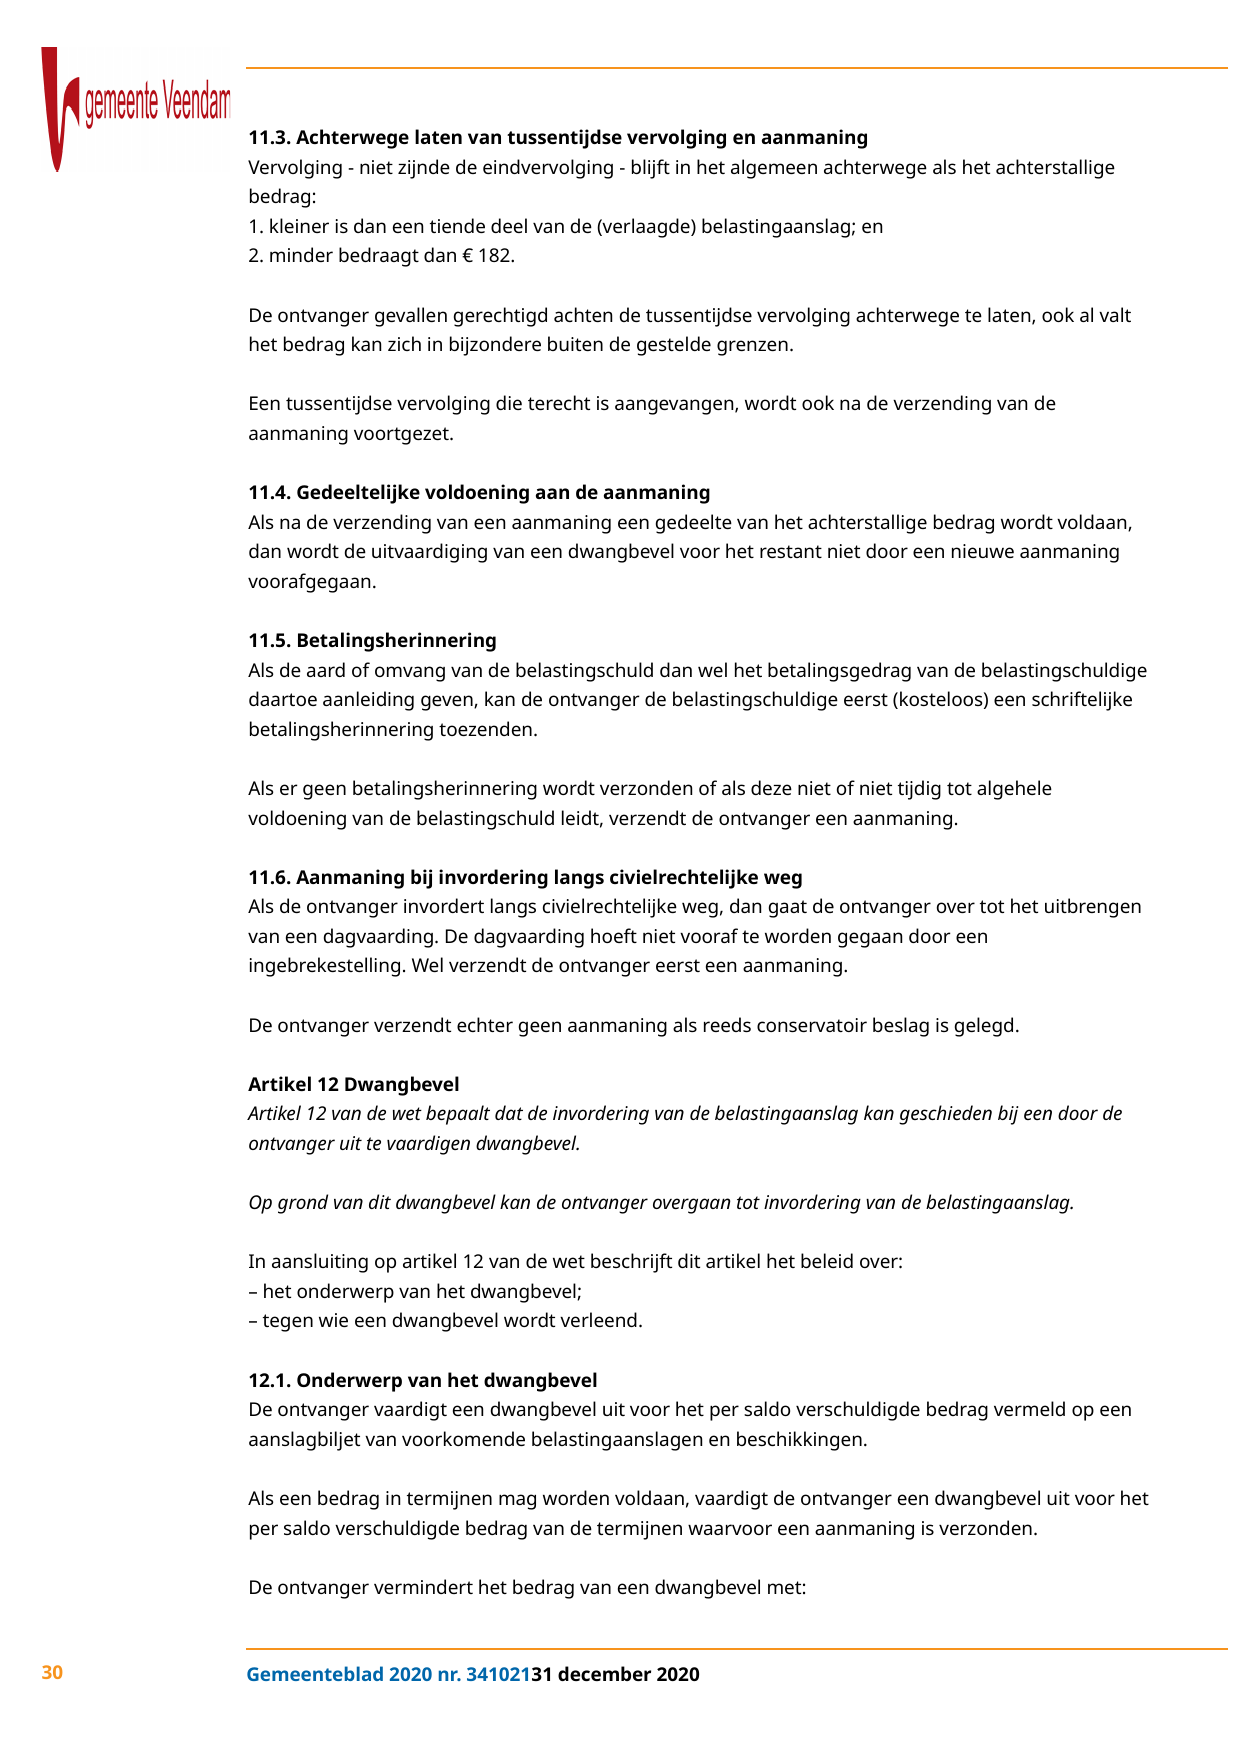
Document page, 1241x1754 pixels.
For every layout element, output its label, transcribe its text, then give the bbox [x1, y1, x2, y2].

text 12.1. Onderwerp van het dwangbevel [248, 1367, 1152, 1393]
picture [41, 47, 231, 172]
text Als de ontvanger invordert langs civielrechtelijke weg, dan gaat de ontvanger over tot het uitbrengen van een dagvaarding. De dagvaarding hoeft niet vooraf te worden gegaan door een ingebrekestelling. Wel verzendt de ontvanger eerst een aanmaning. [248, 893, 1152, 978]
text Een tussentijdse vervolging die terecht is aangevangen, wordt ook na de verzending van de aanmaning voortgezet. [248, 391, 1152, 446]
text Artikel 12 van de wet bepaalt dat de invordering van de belastingaanslag kan geschieden bij een door de ontvanger uit te vaardigen dwangbevel. [248, 1101, 1152, 1156]
text Als de aard of omvang van de belastingschuld dan wel het betalingsgedrag van de belastingschuldige daartoe aanleiding geven, kan de ontvanger de belastingschuldige eerst (kosteloos) een schriftelijke betalingsherinnering toezenden. [248, 657, 1152, 742]
text De ontvanger gevallen gerechtigd achten de tussentijdse vervolging achterwege te laten, ook al valt het bedrag kan zich in bijzondere buiten de gestelde grenzen. [248, 302, 1152, 357]
text Als er geen betalingsherinnering wordt verzonden of als deze niet of niet tijdig tot algehele voldoening van de belastingschuld leidt, verzendt de ontvanger een aanmaning. [248, 775, 1152, 831]
text 1. kleiner is dan een tiende deel van de (verlaagde) belastingaanslag; en [248, 213, 1152, 239]
text Als na de verzending van een aanmaning een gedeelte van het achterstallige bedrag wordt voldaan, dan wordt de uitvaardiging van een dwangbevel voor het restant niet door een nieuwe aanmaning voorafgegaan. [248, 509, 1152, 594]
text – tegen wie een dwangbevel wordt verleend. [248, 1308, 1152, 1333]
text 2. minder bedraagt dan € 182. [248, 243, 1152, 268]
text – het onderwerp van het dwangbevel; [248, 1278, 1152, 1304]
text De ontvanger vaardigt een dwangbevel uit voor het per saldo verschuldigde bedrag vermeld op een aanslagbiljet van voorkomende belastingaanslagen en beschikkingen. [248, 1396, 1152, 1452]
text 11.6. Aanmaning bij invordering langs civielrechtelijke weg [248, 864, 1152, 890]
text 11.4. Gedeeltelijke voldoening aan de aanmaning [248, 479, 1152, 505]
text De ontvanger vermindert het bedrag van een dwangbevel met: [248, 1574, 1152, 1600]
text Op grond van dit dwangbevel kan de ontvanger overgaan tot invordering van de belastingaanslag. [248, 1189, 1152, 1215]
text Artikel 12 Dwangbevel [248, 1071, 1152, 1097]
text 11.5. Betalingsherinnering [248, 627, 1152, 653]
text Als een bedrag in termijnen mag worden voldaan, vaardigt de ontvanger een dwangbevel uit voor het per saldo verschuldigde bedrag van de termijnen waarvoor een aanmaning is verzonden. [248, 1485, 1152, 1541]
text Vervolging - niet zijnde de eindvervolging - blijft in het algemeen achterwege als het achterstallige bedrag: [248, 154, 1152, 209]
text 11.3. Achterwege laten van tussentijdse vervolging en aanmaning [248, 124, 1152, 150]
text In aansluiting op artikel 12 van de wet beschrijft dit artikel het beleid over: [248, 1248, 1152, 1274]
text De ontvanger verzendt echter geen aanmaning als reeds conservatoir beslag is gelegd. [248, 1012, 1152, 1038]
